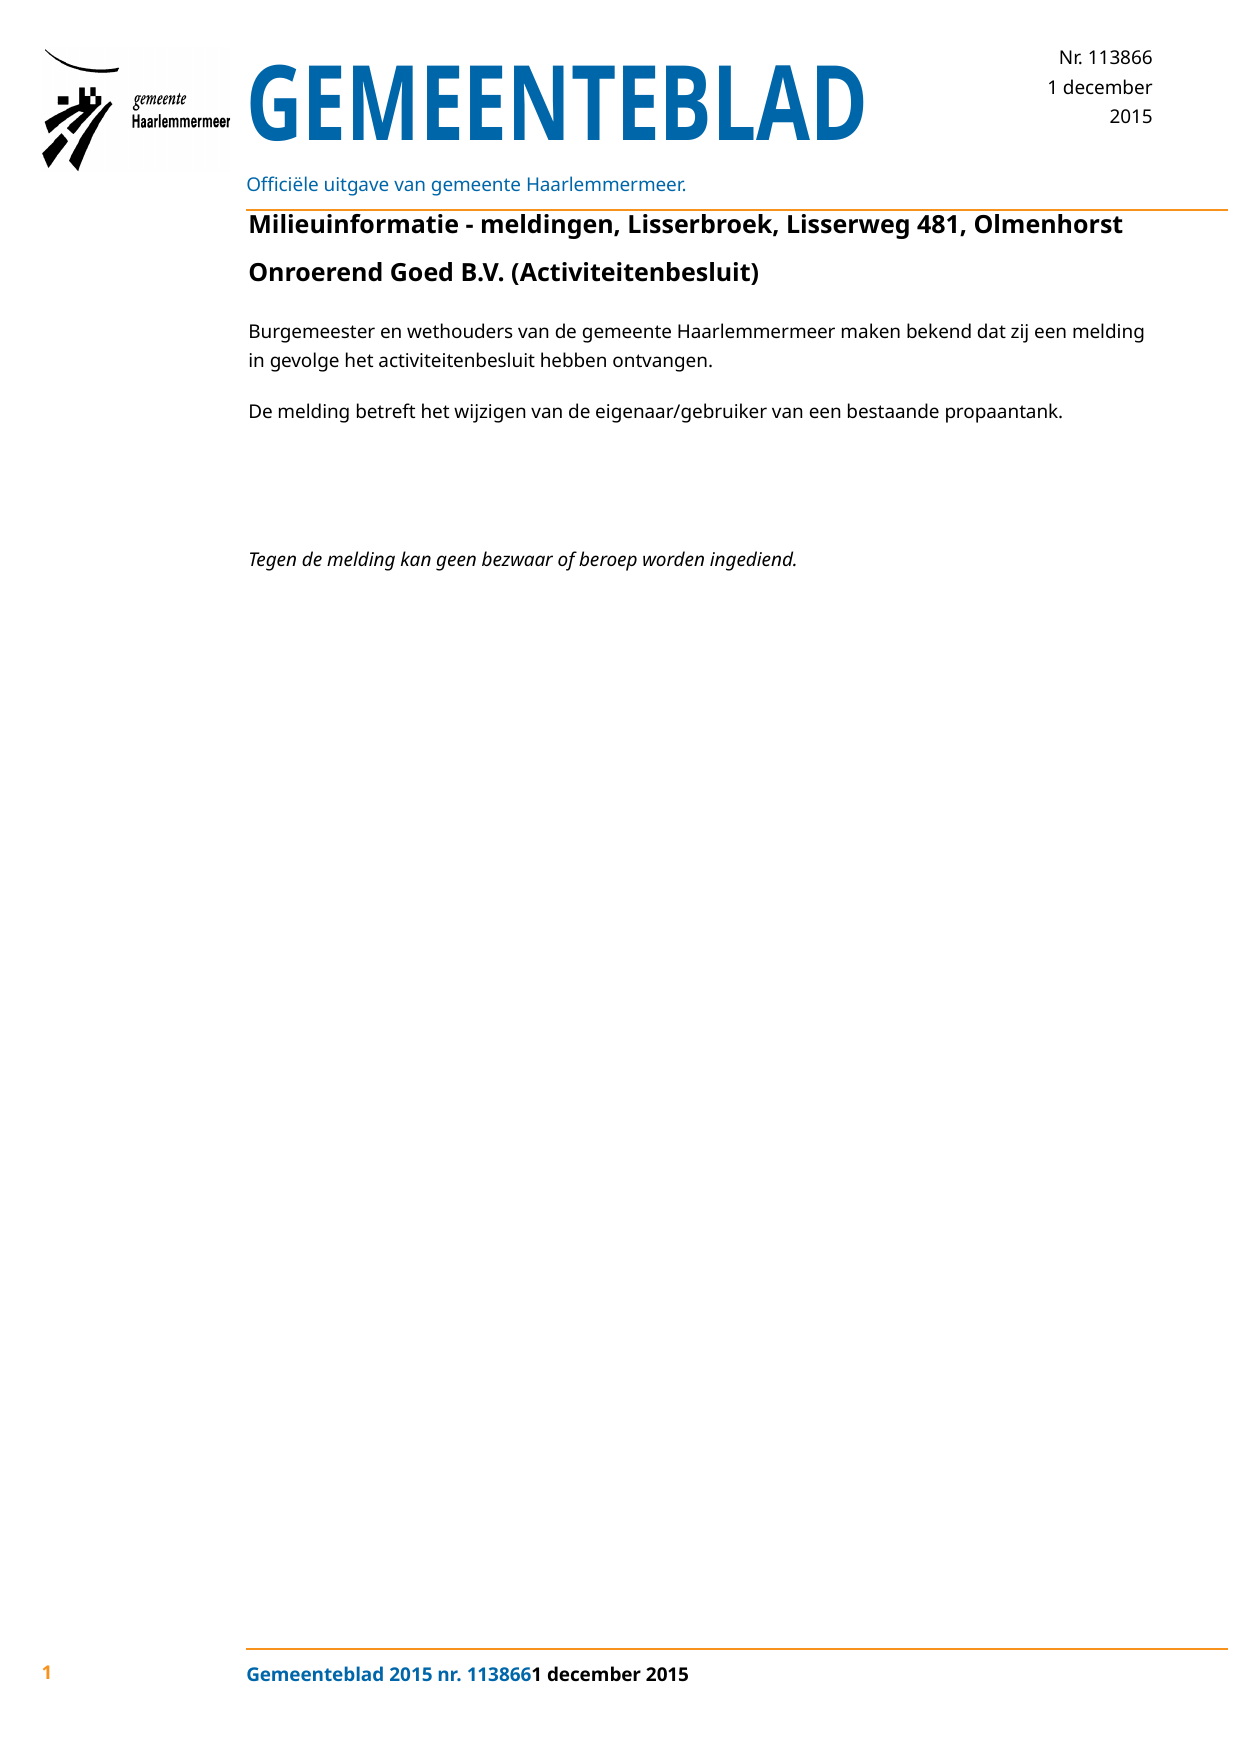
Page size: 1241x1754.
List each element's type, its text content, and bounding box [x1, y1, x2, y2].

text Burgemeester en wethouders van de gemeente Haarlemmermeer maken bekend dat zij een melding in gevolge het activiteitenbesluit hebben ontvangen. [248, 318, 1152, 373]
text Milieuinformatie - meldingen, Lisserbroek, Lisserweg 481, Olmenhorst Onroerend Goed B.V. (Activiteitenbesluit) [248, 211, 1152, 288]
text De melding betreft het wijzigen van de eigenaar/gebruiker van een bestaande propaantank. [248, 398, 1152, 424]
text Tegen de melding kan geen bezwaar of beroep worden ingediend. [248, 547, 1152, 572]
picture [41, 47, 231, 172]
